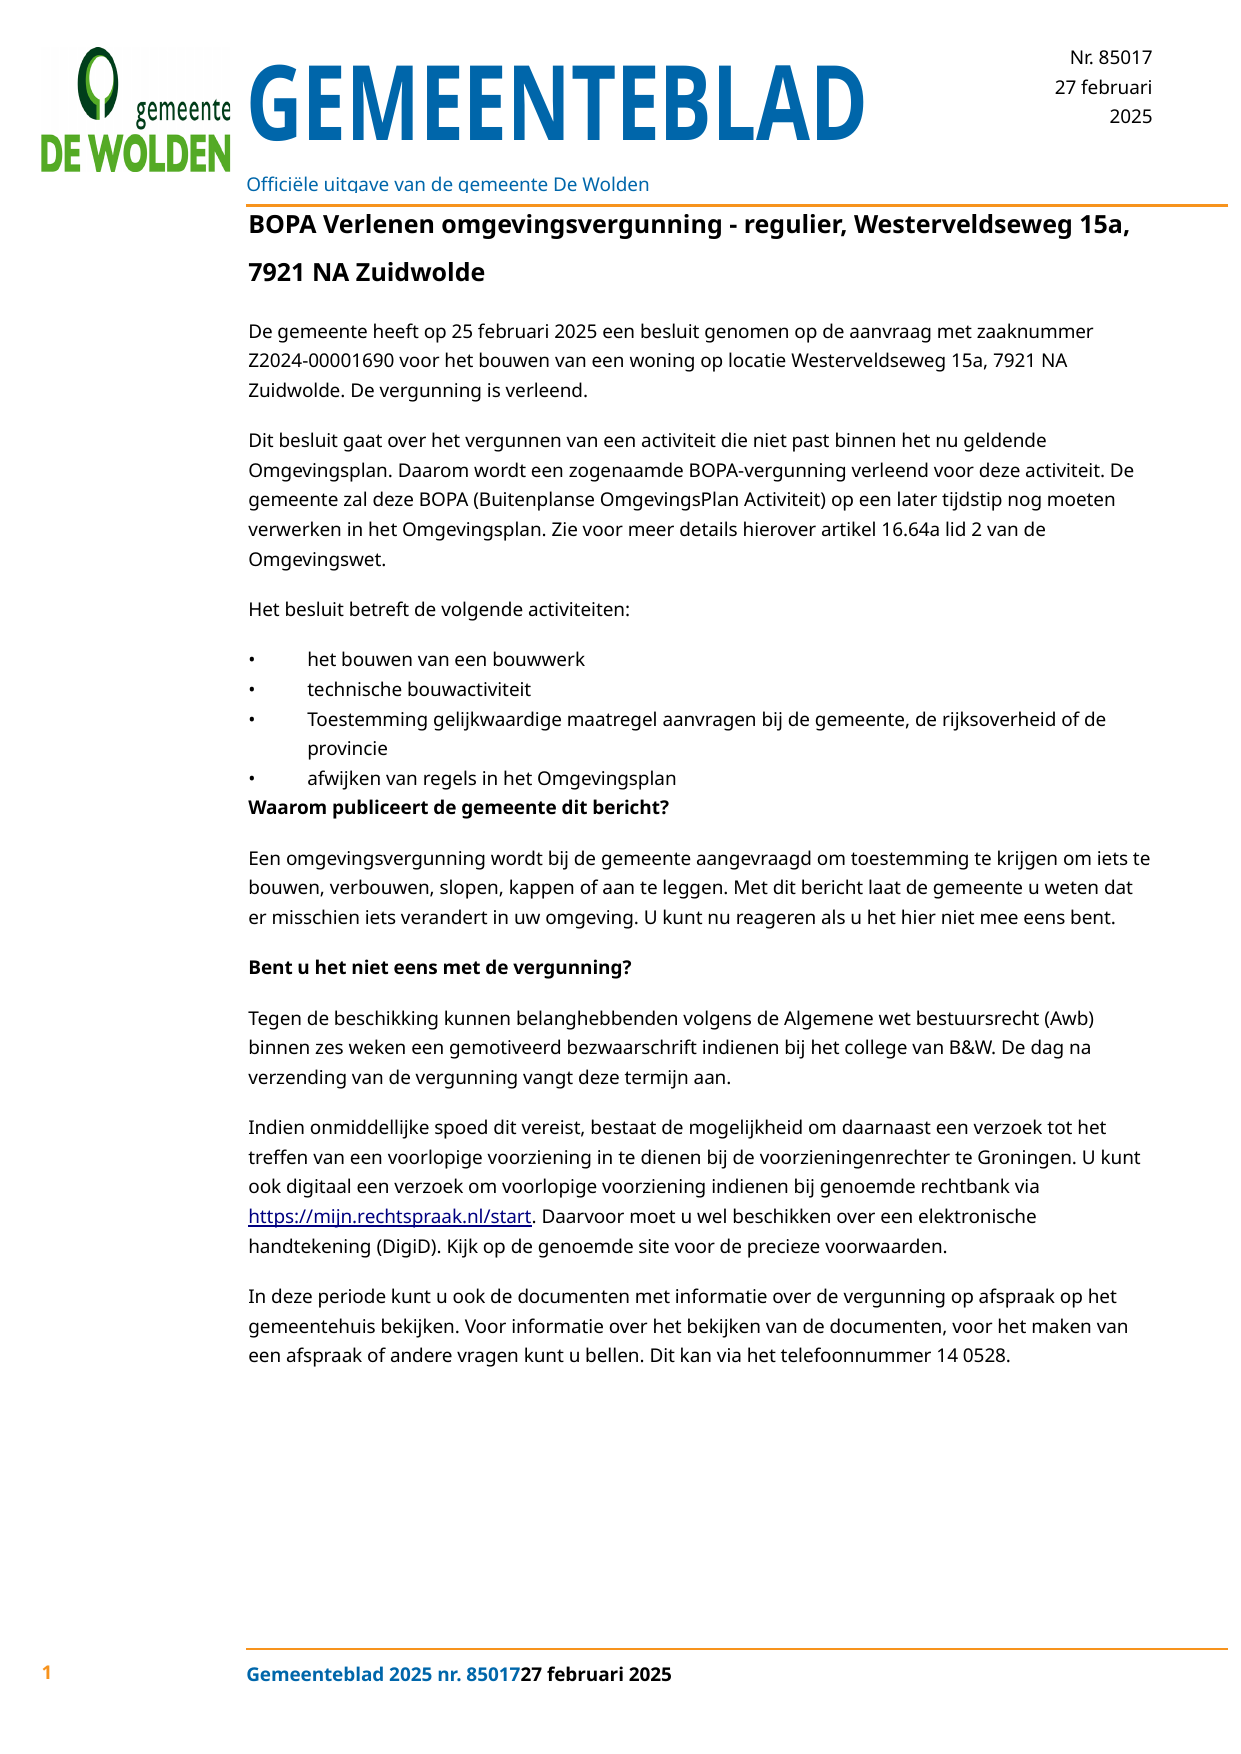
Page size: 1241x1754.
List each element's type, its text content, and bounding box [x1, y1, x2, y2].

text Dit besluit gaat over het vergunnen van een activiteit die niet past binnen het nu geldende Omgevingsplan. Daarom wordt een zogenaamde BOPA-vergunning verleend voor deze activiteit. De gemeente zal deze BOPA (Buitenplanse OmgevingsPlan Activiteit) op een later tijdstip nog moeten verwerken in het Omgevingsplan. Zie voor meer details hierover artikel 16.64a lid 2 van de Omgevingswet. [248, 427, 1152, 572]
text Waarom publiceert de gemeente dit bericht? [248, 794, 1152, 820]
text BOPA Verlenen omgevingsvergunning - regulier, Westerveldseweg 15a, 7921 NA Zuidwolde [248, 207, 1152, 288]
text In deze periode kunt u ook de documenten met informatie over de vergunning op afspraak op het gemeentehuis bekijken. Voor informatie over het bekijken van de documenten, voor het maken van een afspraak of andere vragen kunt u bellen. Dit kan via het telefoonnummer 14 0528. [248, 1283, 1152, 1368]
picture [41, 47, 231, 172]
list Toestemming gelijkwaardige maatregel aanvragen bij de gemeente, de rijksoverheid of de provincie [248, 706, 1152, 761]
text Tegen de beschikking kunnen belanghebbenden volgens de Algemene wet bestuursrecht (Awb) binnen zes weken een gemotiveerd bezwaarschrift indienen bij het college van B&W. De dag na verzending van de vergunning vangt deze termijn aan. [248, 1005, 1152, 1090]
text Een omgevingsvergunning wordt bij de gemeente aangevraagd om toestemming te krijgen om iets te bouwen, verbouwen, slopen, kappen of aan te leggen. Met dit bericht laat de gemeente u weten dat er misschien iets verandert in uw omgeving. U kunt nu reageren als u het hier niet mee eens bent. [248, 845, 1152, 930]
list technische bouwactiviteit [248, 676, 1152, 702]
text Bent u het niet eens met de vergunning? [248, 954, 1152, 980]
text Indien onmiddellijke spoed dit vereist, bestaat de mogelijkheid om daarnaast een verzoek tot het treffen van een voorlopige voorziening in te dienen bij de voorzieningenrechter te Groningen. U kunt ook digitaal een verzoek om voorlopige voorziening indienen bij genoemde rechtbank via https://mijn.rechtspraak.nl/start. Daarvoor moet u wel beschikken over een elektronische handtekening (DigiD). Kijk op de genoemde site voor de precieze voorwaarden. [248, 1114, 1152, 1259]
text De gemeente heeft op 25 februari 2025 een besluit genomen op de aanvraag met zaaknummer Z2024-00001690 voor het bouwen van een woning op locatie Westerveldseweg 15a, 7921 NA Zuidwolde. De vergunning is verleend. [248, 318, 1152, 403]
text Het besluit betreft de volgende activiteiten: [248, 596, 1152, 622]
list afwijken van regels in het Omgevingsplan [248, 765, 1152, 791]
list het bouwen van een bouwwerk [248, 647, 1152, 672]
